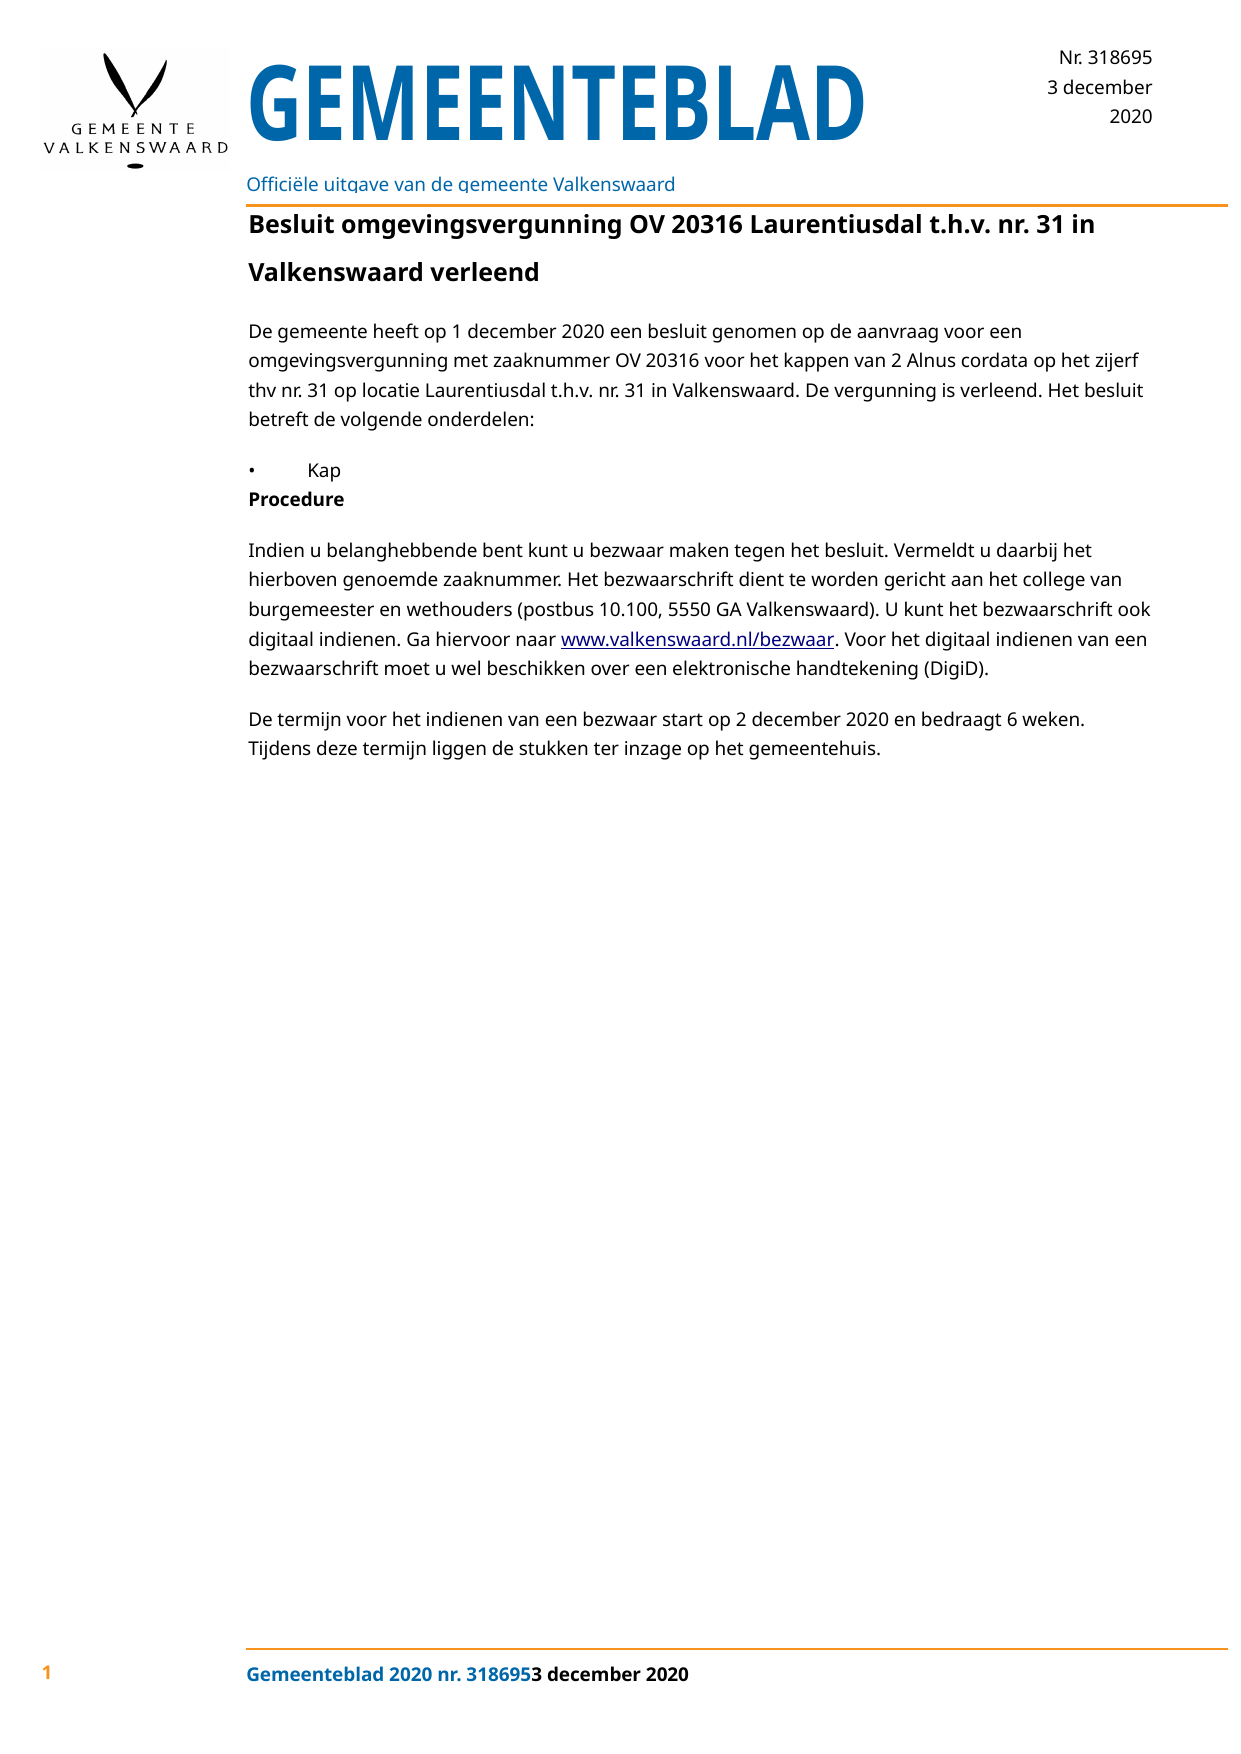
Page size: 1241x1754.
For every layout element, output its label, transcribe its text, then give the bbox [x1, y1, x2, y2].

text De gemeente heeft op 1 december 2020 een besluit genomen op de aanvraag voor een omgevingsvergunning met zaaknummer OV 20316 voor het kappen van 2 Alnus cordata op het zijerf thv nr. 31 op locatie Laurentiusdal t.h.v. nr. 31 in Valkenswaard. De vergunning is verleend. Het besluit betreft de volgende onderdelen: [248, 318, 1152, 432]
text Procedure [248, 487, 1152, 512]
text Besluit omgevingsvergunning OV 20316 Laurentiusdal t.h.v. nr. 31 in Valkenswaard verleend [248, 207, 1152, 288]
picture [41, 47, 231, 172]
list Kap [248, 457, 1152, 483]
text Indien u belanghebbende bent kunt u bezwaar maken tegen het besluit. Vermeldt u daarbij het hierboven genoemde zaaknummer. Het bezwaarschrift dient te worden gericht aan het college van burgemeester en wethouders (postbus 10.100, 5550 GA Valkenswaard). U kunt het bezwaarschrift ook digitaal indienen. Ga hiervoor naar www.valkenswaard.nl/bezwaar. Voor het digitaal indienen van een bezwaarschrift moet u wel beschikken over een elektronische handtekening (DigiD). [248, 537, 1152, 681]
text De termijn voor het indienen van een bezwaar start op 2 december 2020 en bedraagt 6 weken. Tijdens deze termijn liggen de stukken ter inzage op het gemeentehuis. [248, 706, 1152, 761]
